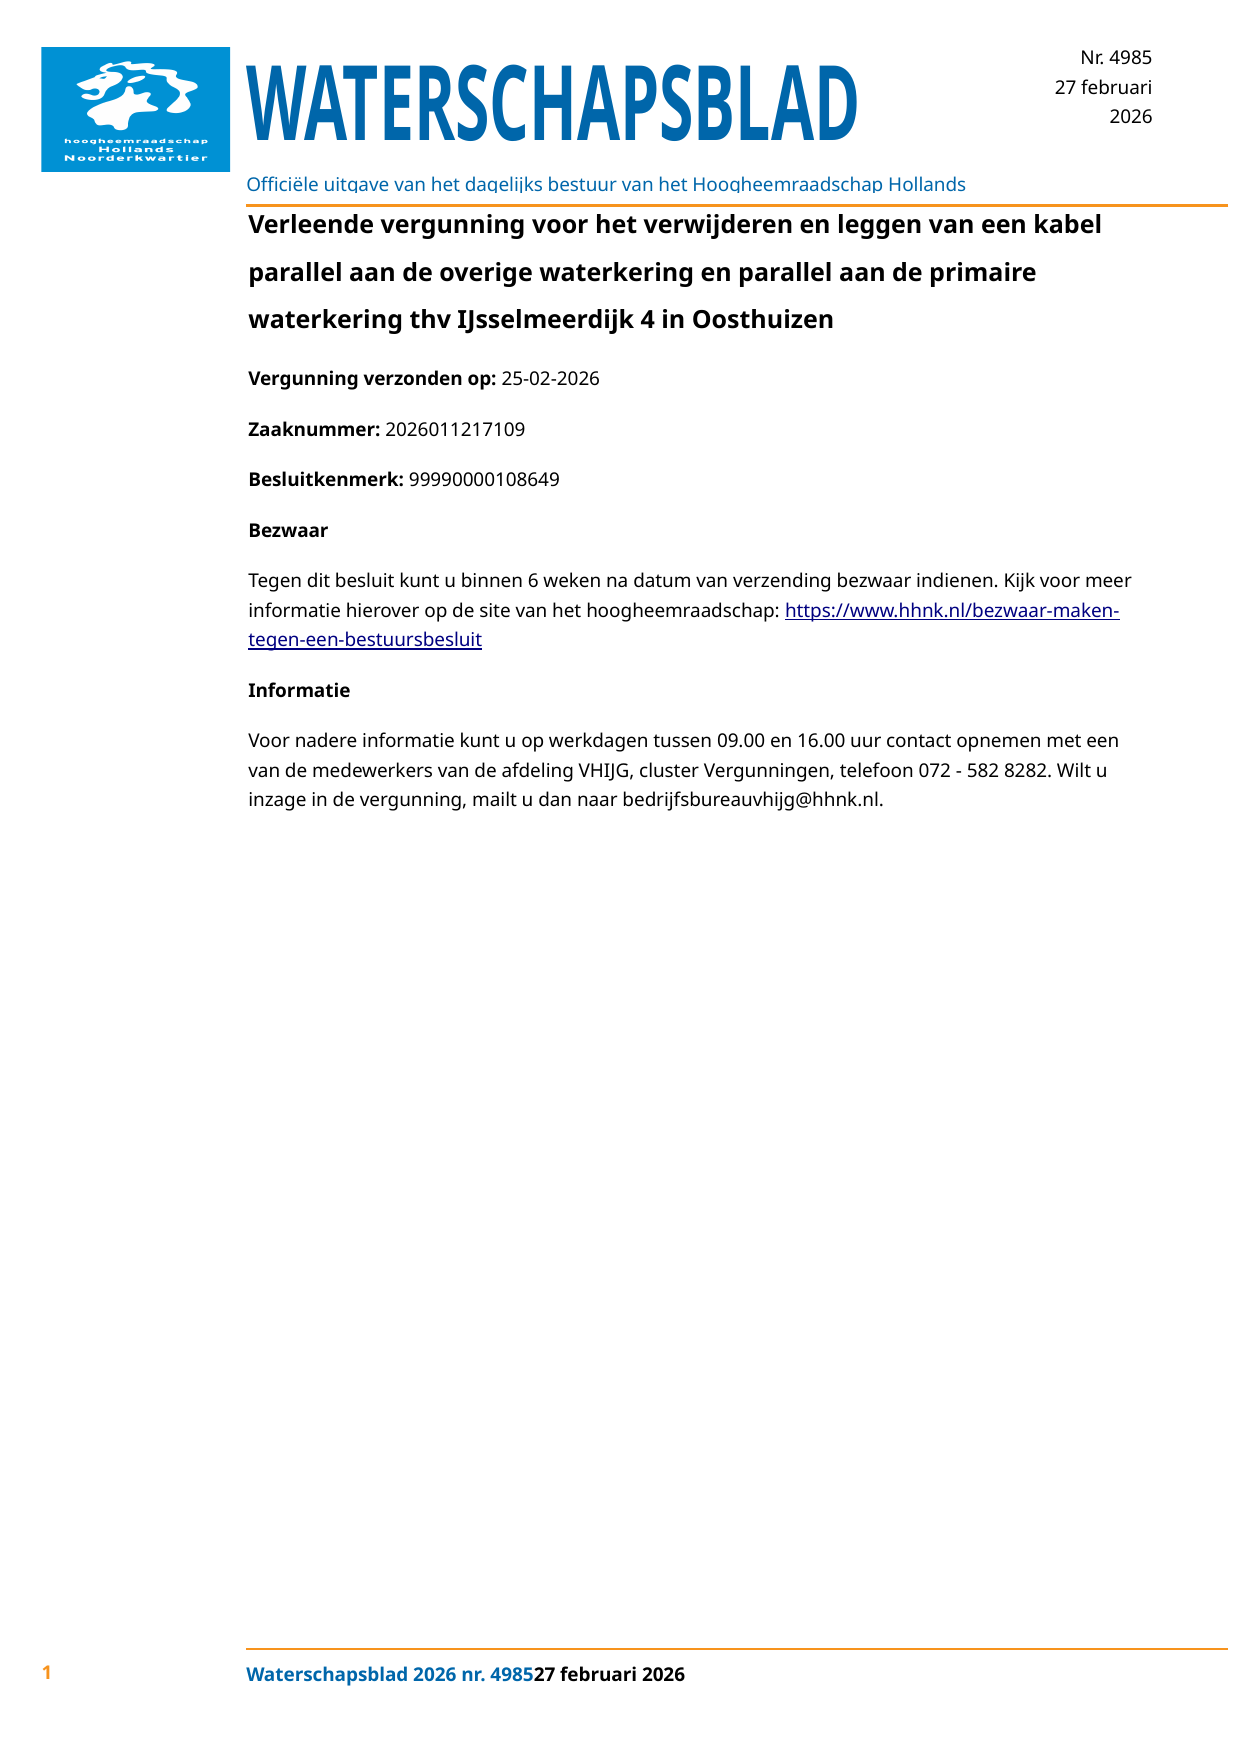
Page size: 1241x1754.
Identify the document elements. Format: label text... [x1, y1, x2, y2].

text Tegen dit besluit kunt u binnen 6 weken na datum van verzending bezwaar indienen. Kijk voor meer informatie hierover op de site van het hoogheemraadschap: https://www.hhnk.nl/bezwaar-maken-tegen-een-bestuursbesluit [248, 567, 1152, 652]
text Besluitkenmerk: 99990000108649 [248, 466, 1152, 492]
text Voor nadere informatie kunt u op werkdagen tussen 09.00 en 16.00 uur contact opnemen met een van de medewerkers van de afdeling VHIJG, cluster Vergunningen, telefoon 072 - 582 8282. Wilt u inzage in de vergunning, mailt u dan naar bedrijfsbureauvhijg@hhnk.nl. [248, 727, 1152, 812]
picture [88, 87, 157, 130]
picture [78, 64, 122, 99]
text Informatie [248, 677, 1152, 702]
text Zaaknummer: 2026011217109 [248, 416, 1152, 442]
picture [129, 76, 144, 82]
picture [118, 62, 197, 112]
text Verleende vergunning voor het verwijderen en leggen van een kabel parallel aan de overige waterkering en parallel aan de primaire waterkering thv IJsselmeerdijk 4 in Oosthuizen [248, 207, 1152, 336]
text Vergunning verzonden op: 25-02-2026 [248, 366, 1152, 391]
text Bezwaar [248, 517, 1152, 542]
